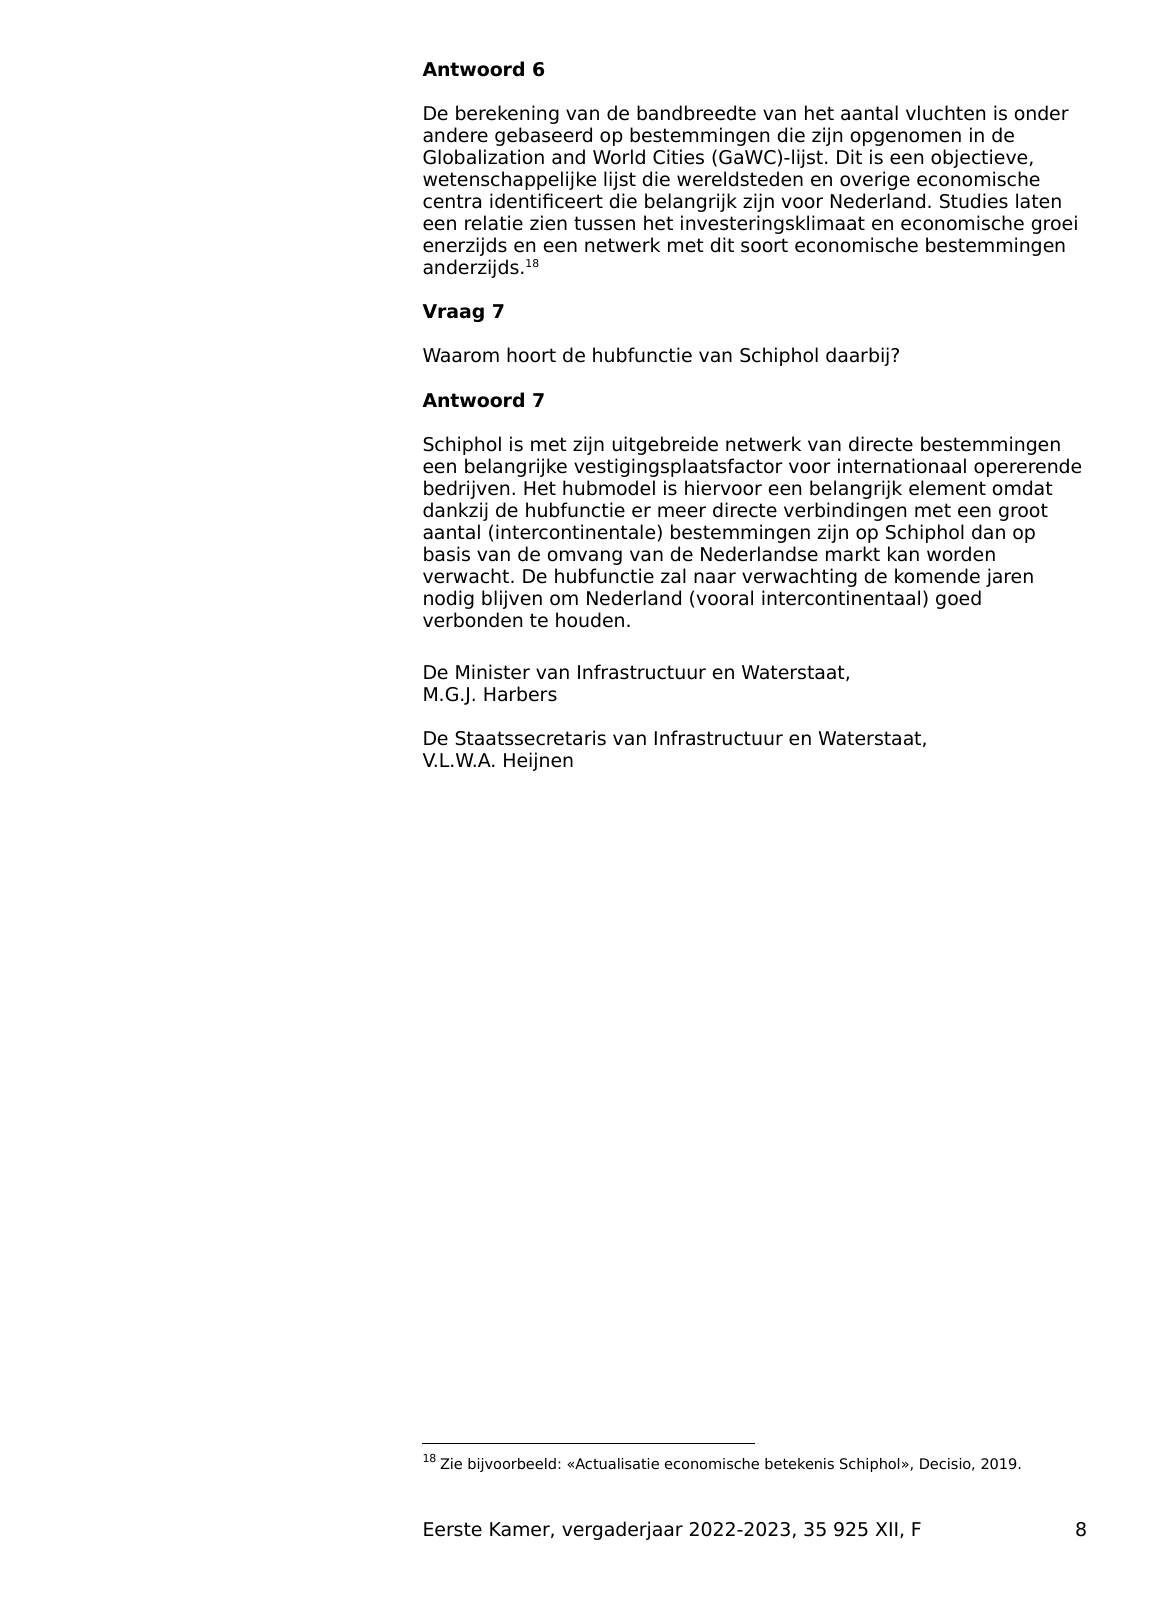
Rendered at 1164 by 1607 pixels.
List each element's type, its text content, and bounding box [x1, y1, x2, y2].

subtitle Antwoord 6 [422, 59, 1087, 81]
text Schiphol is met zijn uitgebreide netwerk van directe bestemmingen een belangrijke vestigingsplaatsfactor voor internationaal opererende bedrijven. Het hubmodel is hiervoor een belangrijk element omdat dankzij de hubfunctie er meer directe verbindingen met een groot aantal (intercontinentale) bestemmingen zijn op Schiphol dan op basis van de omvang van de Nederlandse markt kan worden verwacht. De hubfunctie zal naar verwachting de komende jaren nodig blijven om Nederland (vooral intercontinentaal) goed verbonden te houden. [422, 434, 1087, 632]
text De berekening van de bandbreedte van het aantal vluchten is onder andere gebaseerd op bestemmingen die zijn opgenomen in de Globalization and World Cities (GaWC)-lijst. Dit is een objectieve, wetenschappelijke lijst die wereldsteden en overige economische centra identificeert die belangrijk zijn voor Nederland. Studies laten een relatie zien tussen het investeringsklimaat en economische groei enerzijds en een netwerk met dit soort economische bestemmingen anderzijds. [422, 103, 1087, 279]
text Zie bijvoorbeeld: «Actualisatie economische betekenis Schiphol», Decisio, 2019. [422, 1452, 1087, 1474]
text De Minister van Infrastructuur en Waterstaat, M.G.J. Harbers [422, 662, 1087, 706]
subtitle Vraag 7 [422, 301, 1087, 323]
text Waarom hoort de hubfunctie van Schiphol daarbij? [422, 345, 1087, 367]
text De Staatssecretaris van Infrastructuur en Waterstaat, V.L.W.A. Heijnen [422, 728, 1087, 772]
subtitle Antwoord 7 [422, 389, 1087, 412]
